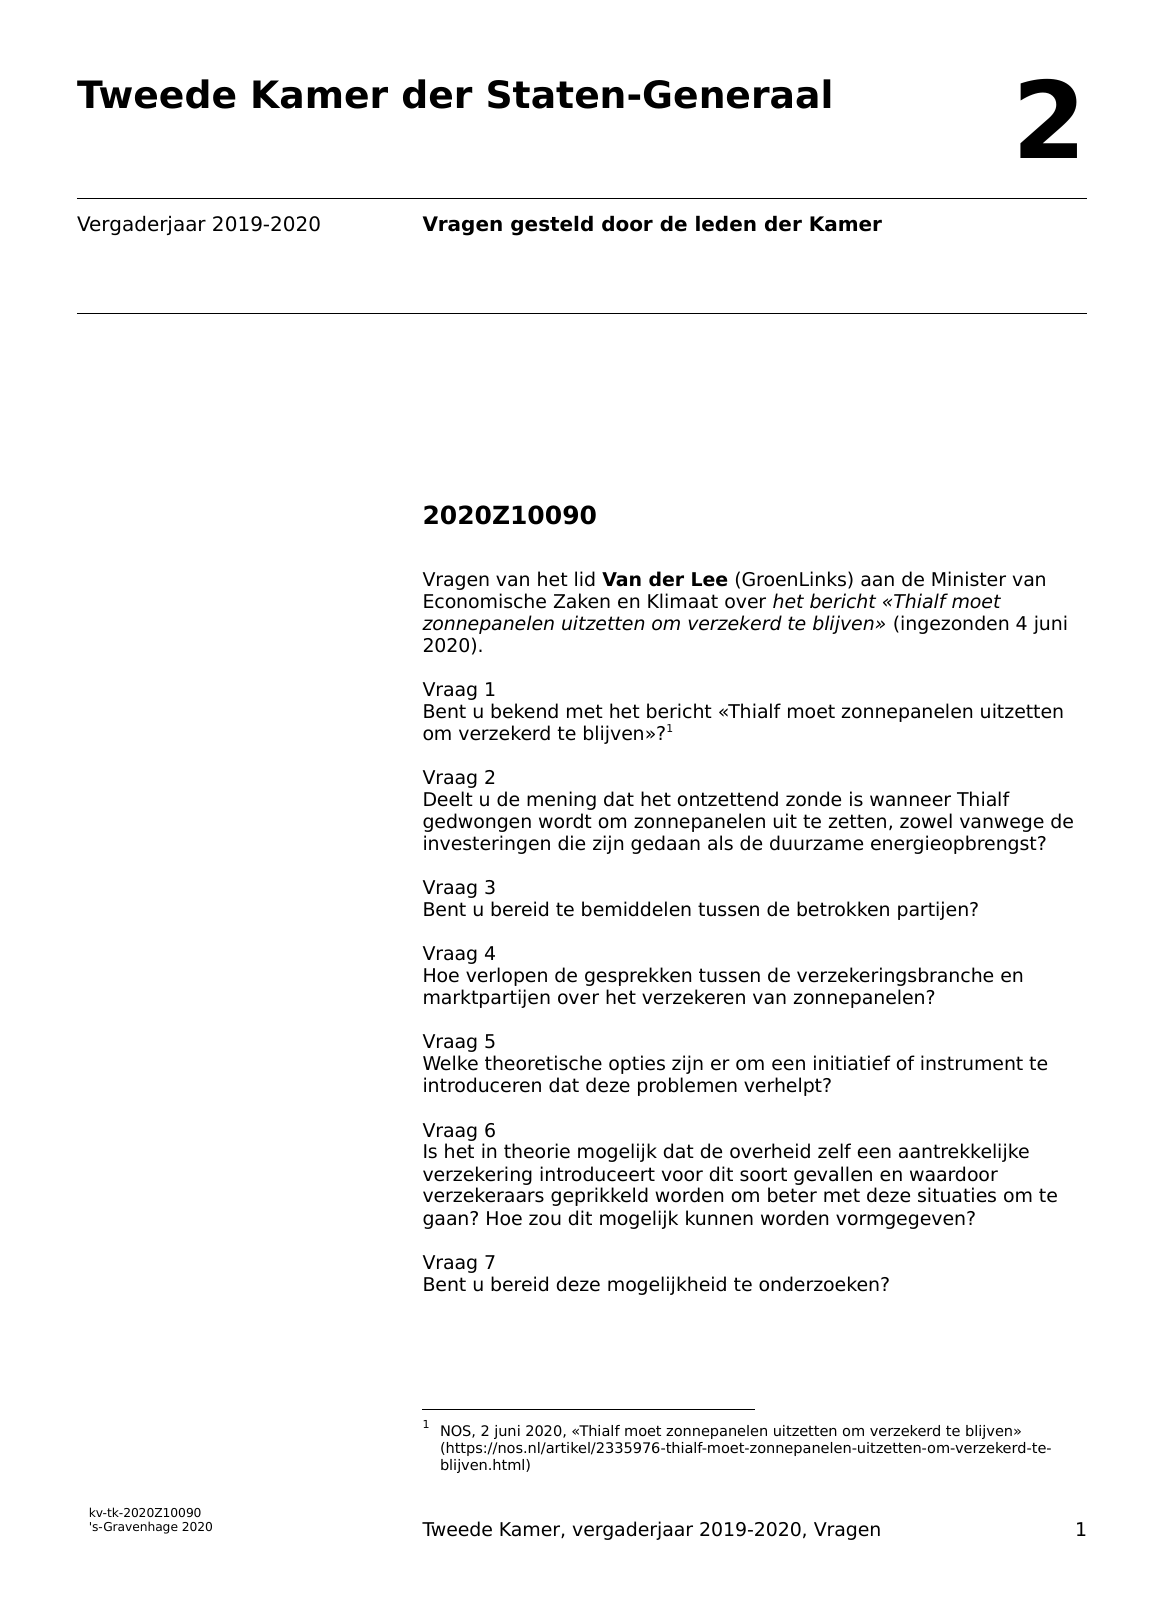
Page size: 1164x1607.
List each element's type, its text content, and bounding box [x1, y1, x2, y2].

text Vraag 4 [422, 943, 1087, 965]
text Vragen van het lid Van der Lee (GroenLinks) aan de Minister van Economische Zaken en Klimaat over het bericht «Thialf moet zonnepanelen uitzetten om verzekerd te blijven» (ingezonden 4 juni 2020). [422, 569, 1087, 657]
table_header 2 [886, 59, 1087, 198]
text Vraag 1 [422, 679, 1087, 701]
text kv-tk-2020Z10090 [88, 1506, 323, 1520]
table_cell Vragen gesteld door de leden der Kamer [422, 199, 1087, 313]
text Bent u bereid deze mogelijkheid te onderzoeken? [422, 1273, 1087, 1296]
text Vraag 5 [422, 1031, 1087, 1053]
text NOS, 2 juni 2020, «Thialf moet zonnepanelen uitzetten om verzekerd te blijven» (https://nos.nl/artikel/2335976-thialf-moet-zonnepanelen-uitzetten-om-verzekerd-te-blijven.html) [422, 1418, 1087, 1474]
text Bent u bereid te bemiddelen tussen de betrokken partijen? [422, 899, 1087, 921]
text Vraag 7 [422, 1252, 1087, 1273]
text 's-Gravenhage 2020 [88, 1520, 323, 1534]
text Is het in theorie mogelijk dat de overheid zelf een aantrekkelijke verzekering introduceert voor dit soort gevallen en waardoor verzekeraars geprikkeld worden om beter met deze situaties om te gaan? Hoe zou dit mogelijk kunnen worden vormgegeven? [422, 1141, 1087, 1229]
text Deelt u de mening dat het ontzettend zonde is wanneer Thialf gedwongen wordt om zonnepanelen uit te zetten, zowel vanwege de investeringen die zijn gedaan als de duurzame energieopbrengst? [422, 789, 1087, 855]
table_header Tweede Kamer der Staten-Generaal [77, 59, 886, 198]
text Welke theoretische opties zijn er om een initiatief of instrument te introduceren dat deze problemen verhelpt? [422, 1053, 1087, 1097]
table_cell Vergaderjaar 2019-2020 [77, 199, 422, 313]
text Bent u bekend met het bericht «Thialf moet zonnepanelen uitzetten om verzekerd te blijven»? [422, 701, 1087, 745]
text Vraag 2 [422, 767, 1087, 789]
text 2020Z10090 [422, 501, 1087, 531]
text Hoe verlopen de gesprekken tussen de verzekeringsbranche en marktpartijen over het verzekeren van zonnepanelen? [422, 965, 1087, 1009]
text Vraag 6 [422, 1119, 1087, 1141]
text Vraag 3 [422, 877, 1087, 899]
